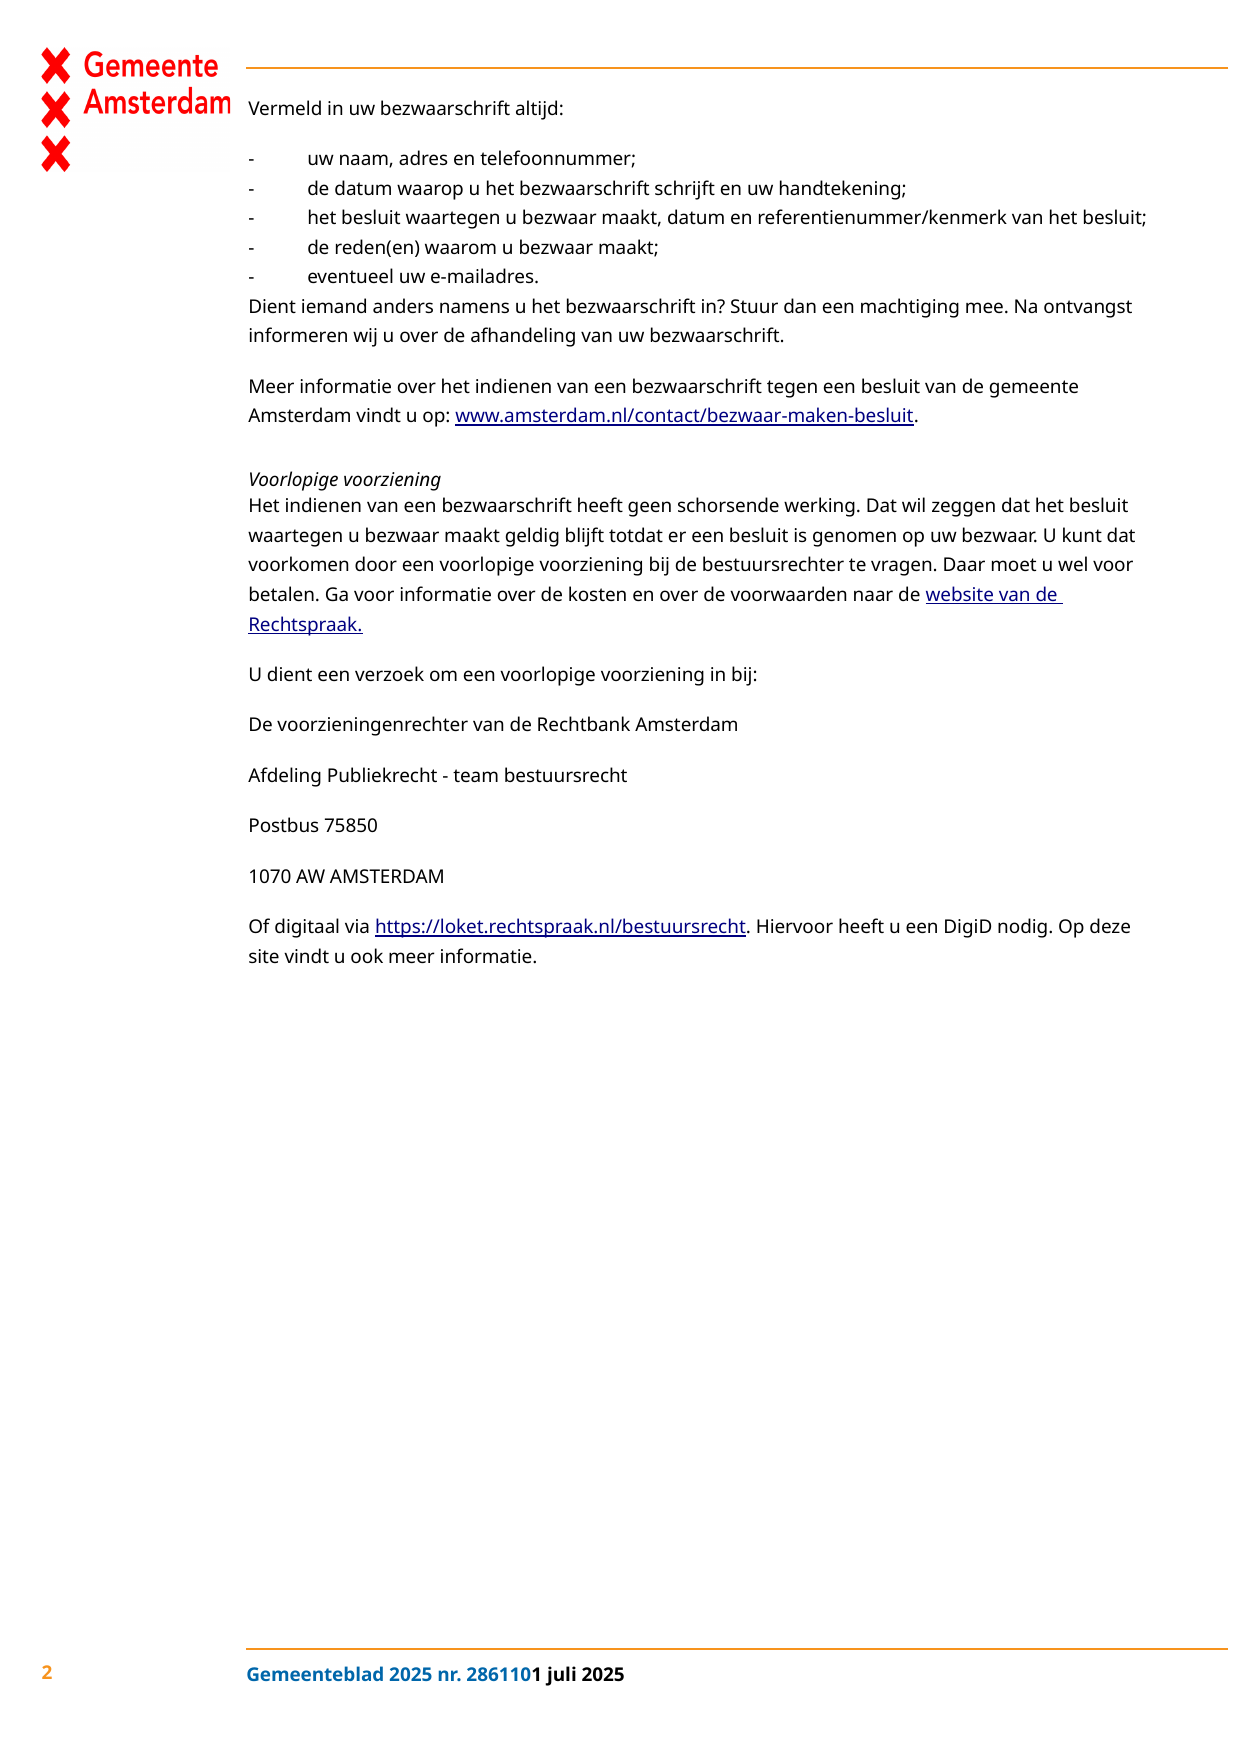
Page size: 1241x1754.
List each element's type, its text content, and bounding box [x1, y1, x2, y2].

text Vermeld in uw bezwaarschrift altijd: [248, 95, 1152, 121]
text 1070 AW AMSTERDAM [248, 863, 1152, 888]
list het besluit waartegen u bezwaar maakt, datum en referentienummer/kenmerk van het besluit; [248, 204, 1152, 230]
picture [41, 47, 231, 172]
text Meer informatie over het indienen van een bezwaarschrift tegen een besluit van de gemeente Amsterdam vindt u op: www.amsterdam.nl/contact/bezwaar-maken-besluit. [248, 373, 1152, 428]
text Afdeling Publiekrecht - team bestuursrecht [248, 762, 1152, 788]
list eventueel uw e-mailadres. [248, 263, 1152, 289]
text De voorzieningenrechter van de Rechtbank Amsterdam [248, 712, 1152, 737]
text Postbus 75850 [248, 812, 1152, 838]
list de reden(en) waarom u bezwaar maakt; [248, 234, 1152, 260]
list de datum waarop u het bezwaarschrift schrijft en uw handtekening; [248, 175, 1152, 201]
text U dient een verzoek om een voorlopige voorziening in bij: [248, 661, 1152, 687]
text Of digitaal via https://loket.rechtspraak.nl/bestuursrecht. Hiervoor heeft u een DigiD nodig. Op deze site vindt u ook meer informatie. [248, 913, 1152, 968]
text Het indienen van een bezwaarschrift heeft geen schorsende werking. Dat wil zeggen dat het besluit waartegen u bezwaar maakt geldig blijft totdat er een besluit is genomen op uw bezwaar. U kunt dat voorkomen door een voorlopige voorziening bij de bestuursrechter te vragen. Daar moet u wel voor betalen. Ga voor informatie over de kosten en over de voorwaarden naar de website van de Rechtspraak. [248, 492, 1152, 636]
text Voorlopige voorziening [248, 467, 1152, 492]
text Dient iemand anders namens u het bezwaarschrift in? Stuur dan een machtiging mee. Na ontvangst informeren wij u over de afhandeling van uw bezwaarschrift. [248, 293, 1152, 348]
list uw naam, adres en telefoonnummer; [248, 145, 1152, 171]
